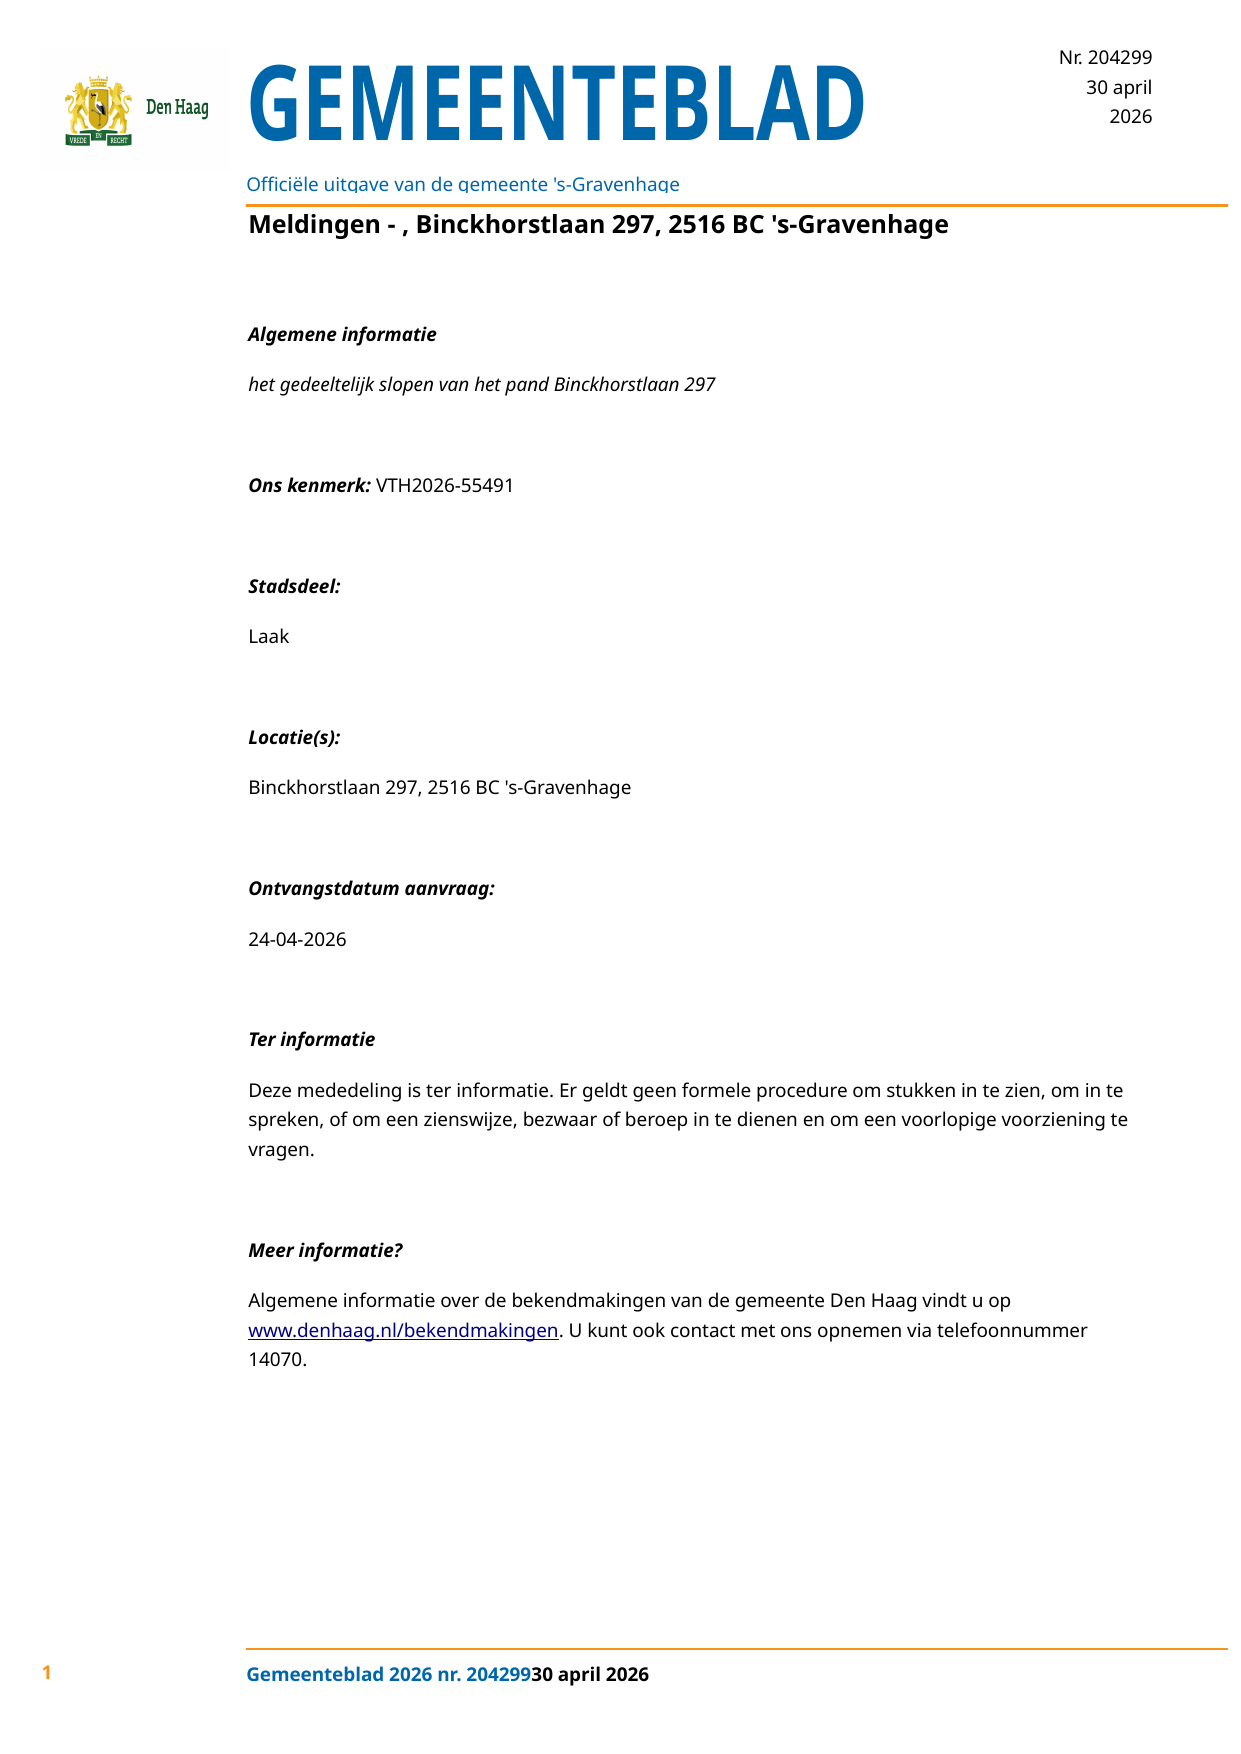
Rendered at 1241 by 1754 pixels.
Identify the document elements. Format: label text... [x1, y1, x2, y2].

text Ter informatie [248, 1027, 1152, 1052]
text Stadsdeel: [248, 573, 1152, 598]
picture [41, 47, 231, 172]
text Ons kenmerk: VTH2026-55491 [248, 472, 1152, 498]
text Laak [248, 623, 1152, 649]
text Ontvangstdatum aanvraag: [248, 875, 1152, 901]
text Locatie(s): [248, 724, 1152, 750]
text het gedeeltelijk slopen van het pand Binckhorstlaan 297 [248, 371, 1152, 397]
text 24-04-2026 [248, 926, 1152, 951]
text Deze mededeling is ter informatie. Er geldt geen formele procedure om stukken in te zien, om in te spreken, of om een zienswijze, bezwaar of beroep in te dienen en om een voorlopige voorziening te vragen. [248, 1077, 1152, 1162]
text Binckhorstlaan 297, 2516 BC 's-Gravenhage [248, 774, 1152, 800]
text Algemene informatie over de bekendmakingen van de gemeente Den Haag vindt u op www.denhaag.nl/bekendmakingen. U kunt ook contact met ons opnemen via telefoonnummer 14070. [248, 1287, 1152, 1372]
text Algemene informatie [248, 321, 1152, 346]
text Meldingen - , Binckhorstlaan 297, 2516 BC 's-Gravenhage [248, 207, 1152, 241]
text Meer informatie? [248, 1237, 1152, 1263]
